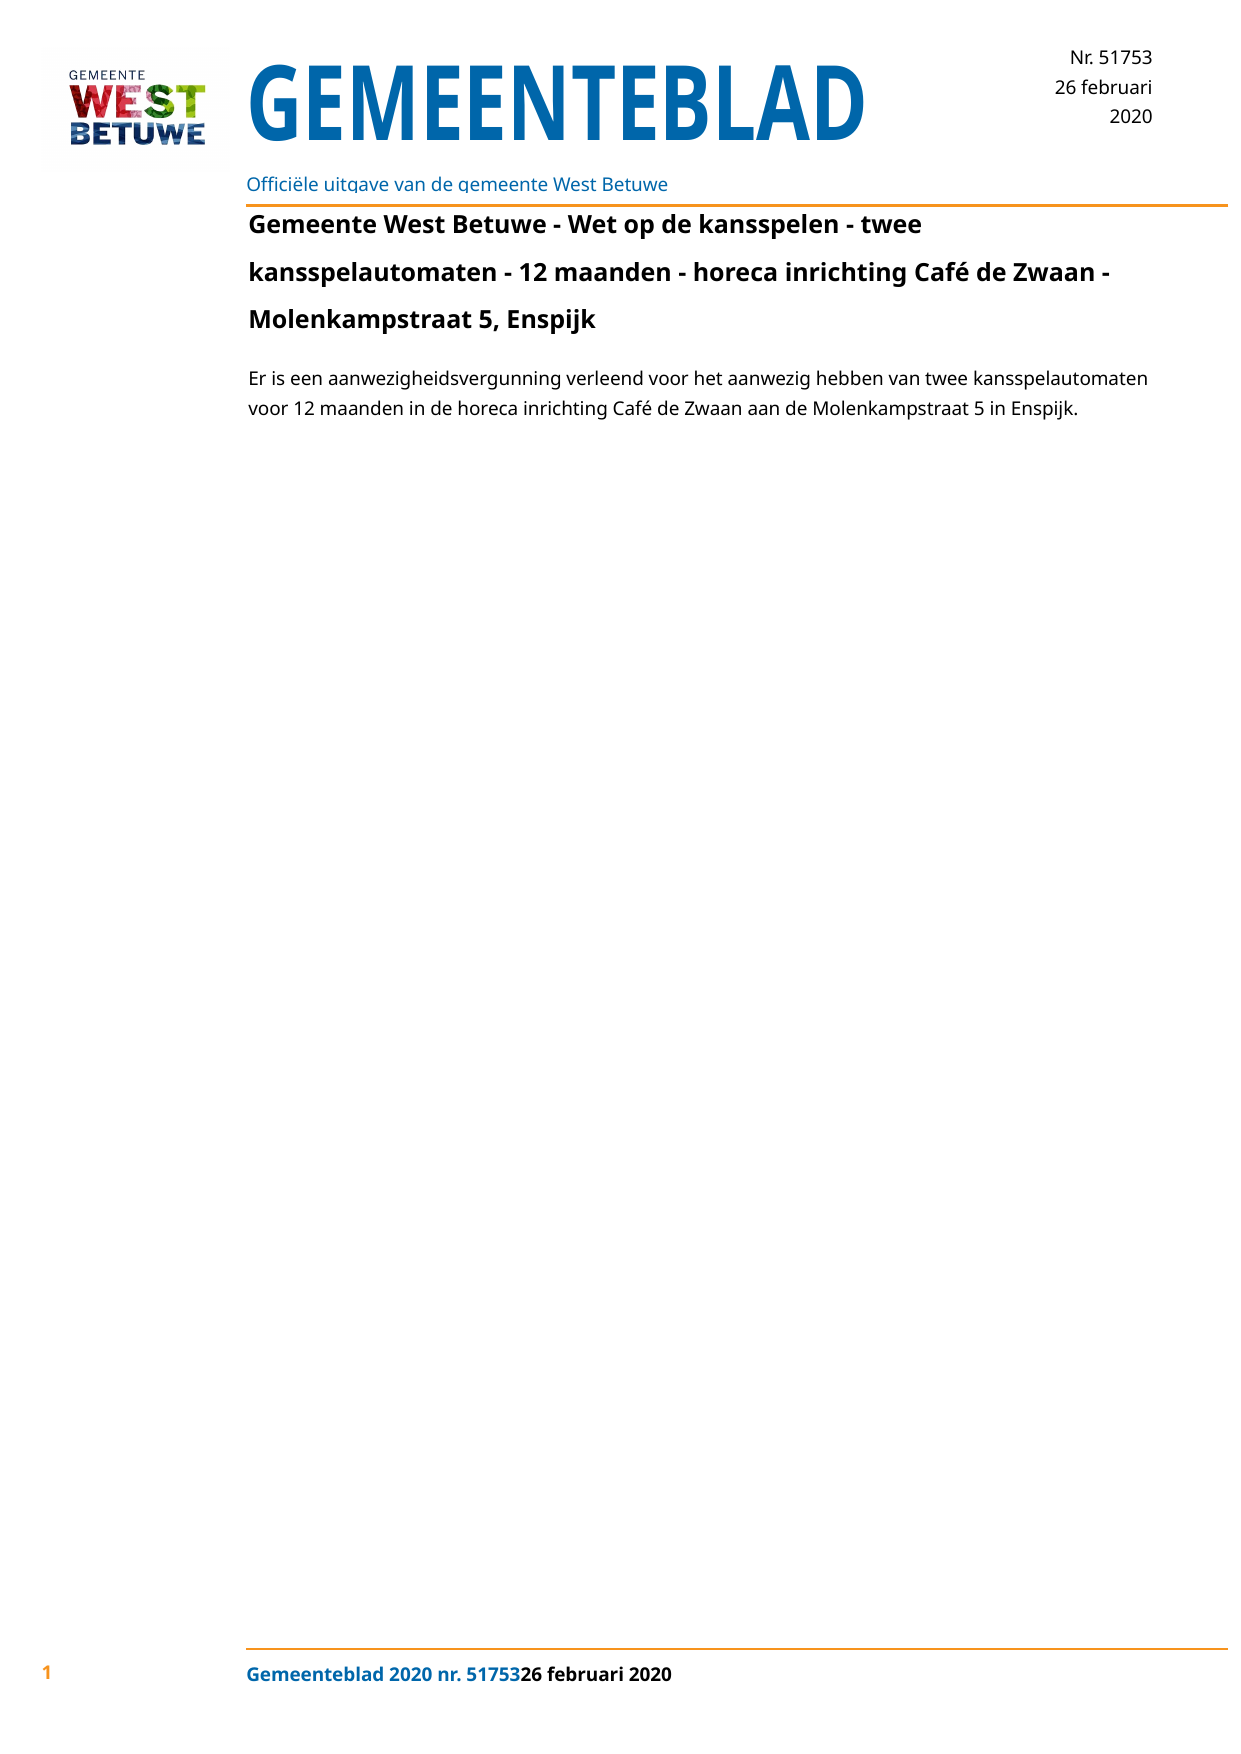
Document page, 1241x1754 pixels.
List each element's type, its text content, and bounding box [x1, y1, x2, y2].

text Gemeente West Betuwe - Wet op de kansspelen - twee kansspelautomaten - 12 maanden - horeca inrichting Café de Zwaan - Molenkampstraat 5, Enspijk [248, 207, 1152, 336]
text Er is een aanwezigheidsvergunning verleend voor het aanwezig hebben van twee kansspelautomaten voor 12 maanden in de horeca inrichting Café de Zwaan aan de Molenkampstraat 5 in Enspijk. [248, 366, 1152, 421]
picture [41, 47, 231, 172]
